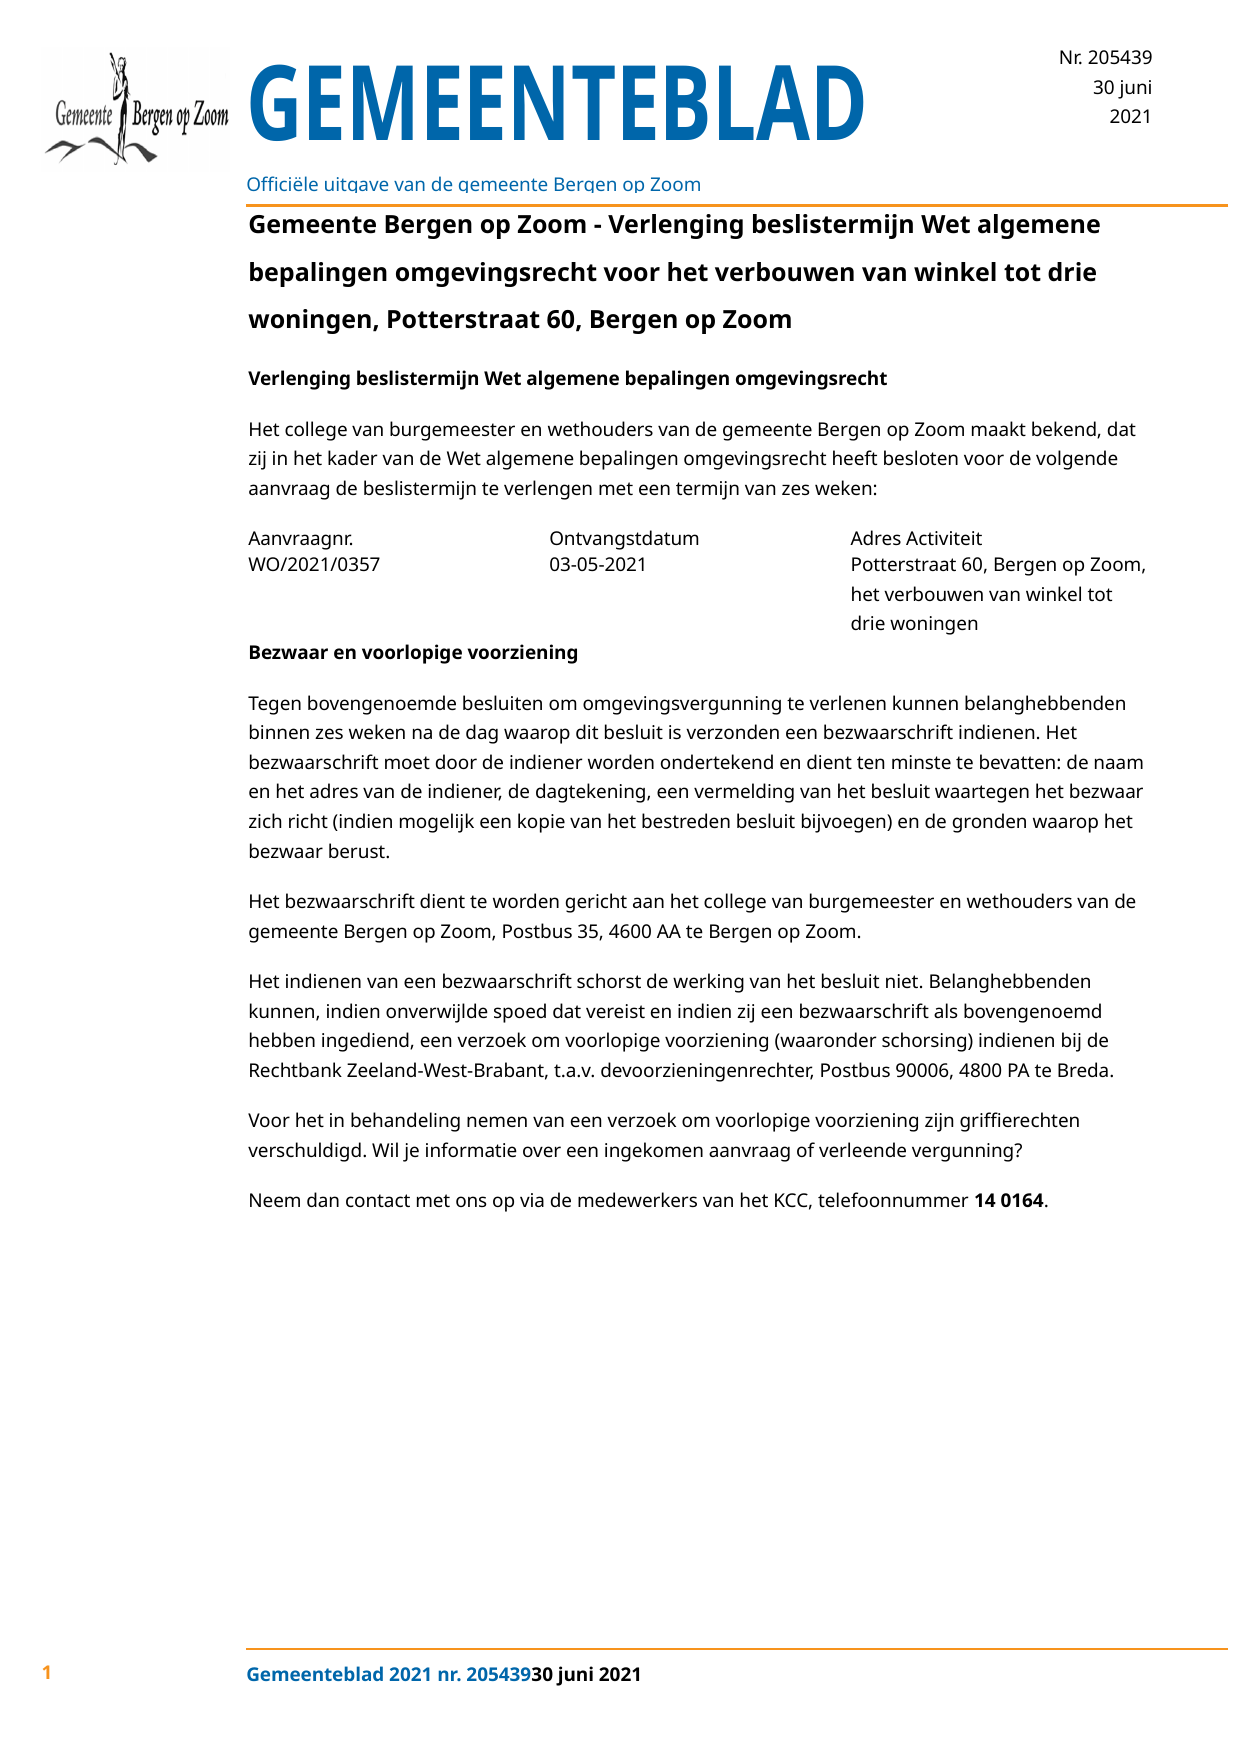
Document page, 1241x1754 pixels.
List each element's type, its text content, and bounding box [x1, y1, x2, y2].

table_header Aanvraagnr. [248, 526, 549, 551]
text Voor het in behandeling nemen van een verzoek om voorlopige voorziening zijn griffierechten verschuldigd. Wil je informatie over een ingekomen aanvraag of verleende vergunning? [248, 1107, 1152, 1163]
text Tegen bovengenoemde besluiten om omgevingsvergunning te verlenen kunnen belanghebbenden binnen zes weken na de dag waarop dit besluit is verzonden een bezwaarschrift indienen. Het bezwaarschrift moet door de indiener worden ondertekend en dient ten minste te bevatten: de naam en het adres van de indiener, de dagtekening, een vermelding van het besluit waartegen het bezwaar zich richt (indien mogelijk een kopie van het bestreden besluit bijvoegen) en de gronden waarop het bezwaar berust. [248, 690, 1152, 863]
text Verlenging beslistermijn Wet algemene bepalingen omgevingsrecht [248, 366, 1152, 391]
text Neem dan contact met ons op via de medewerkers van het KCC, telefoonnummer 14 0164. [248, 1187, 1152, 1213]
text Bezwaar en voorlopige voorziening [248, 639, 1152, 665]
picture [41, 47, 231, 172]
table_cell WO/2021/0357 [248, 551, 549, 636]
text Het indienen van een bezwaarschrift schorst de werking van het besluit niet. Belanghebbenden kunnen, indien onverwijlde spoed dat vereist en indien zij een bezwaarschrift als bovengenoemd hebben ingediend, een verzoek om voorlopige voorziening (waaronder schorsing) indienen bij de Rechtbank Zeeland-West-Brabant, t.a.v. devoorzieningenrechter, Postbus 90006, 4800 PA te Breda. [248, 968, 1152, 1083]
text Het college van burgemeester en wethouders van de gemeente Bergen op Zoom maakt bekend, dat zij in het kader van de Wet algemene bepalingen omgevingsrecht heeft besloten voor de volgende aanvraag de beslistermijn te verlengen met een termijn van zes weken: [248, 416, 1152, 501]
text Gemeente Bergen op Zoom - Verlenging beslistermijn Wet algemene bepalingen omgevingsrecht voor het verbouwen van winkel tot drie woningen, Potterstraat 60, Bergen op Zoom [248, 207, 1152, 336]
table_header Adres Activiteit [850, 526, 1152, 551]
text Het bezwaarschrift dient te worden gericht aan het college van burgemeester en wethouders van de gemeente Bergen op Zoom, Postbus 35, 4600 AA te Bergen op Zoom. [248, 888, 1152, 943]
table_cell 03-05-2021 [549, 551, 850, 636]
table_header Ontvangstdatum [549, 526, 850, 551]
table_cell Potterstraat 60, Bergen op Zoom, het verbouwen van winkel tot drie woningen [850, 551, 1152, 636]
